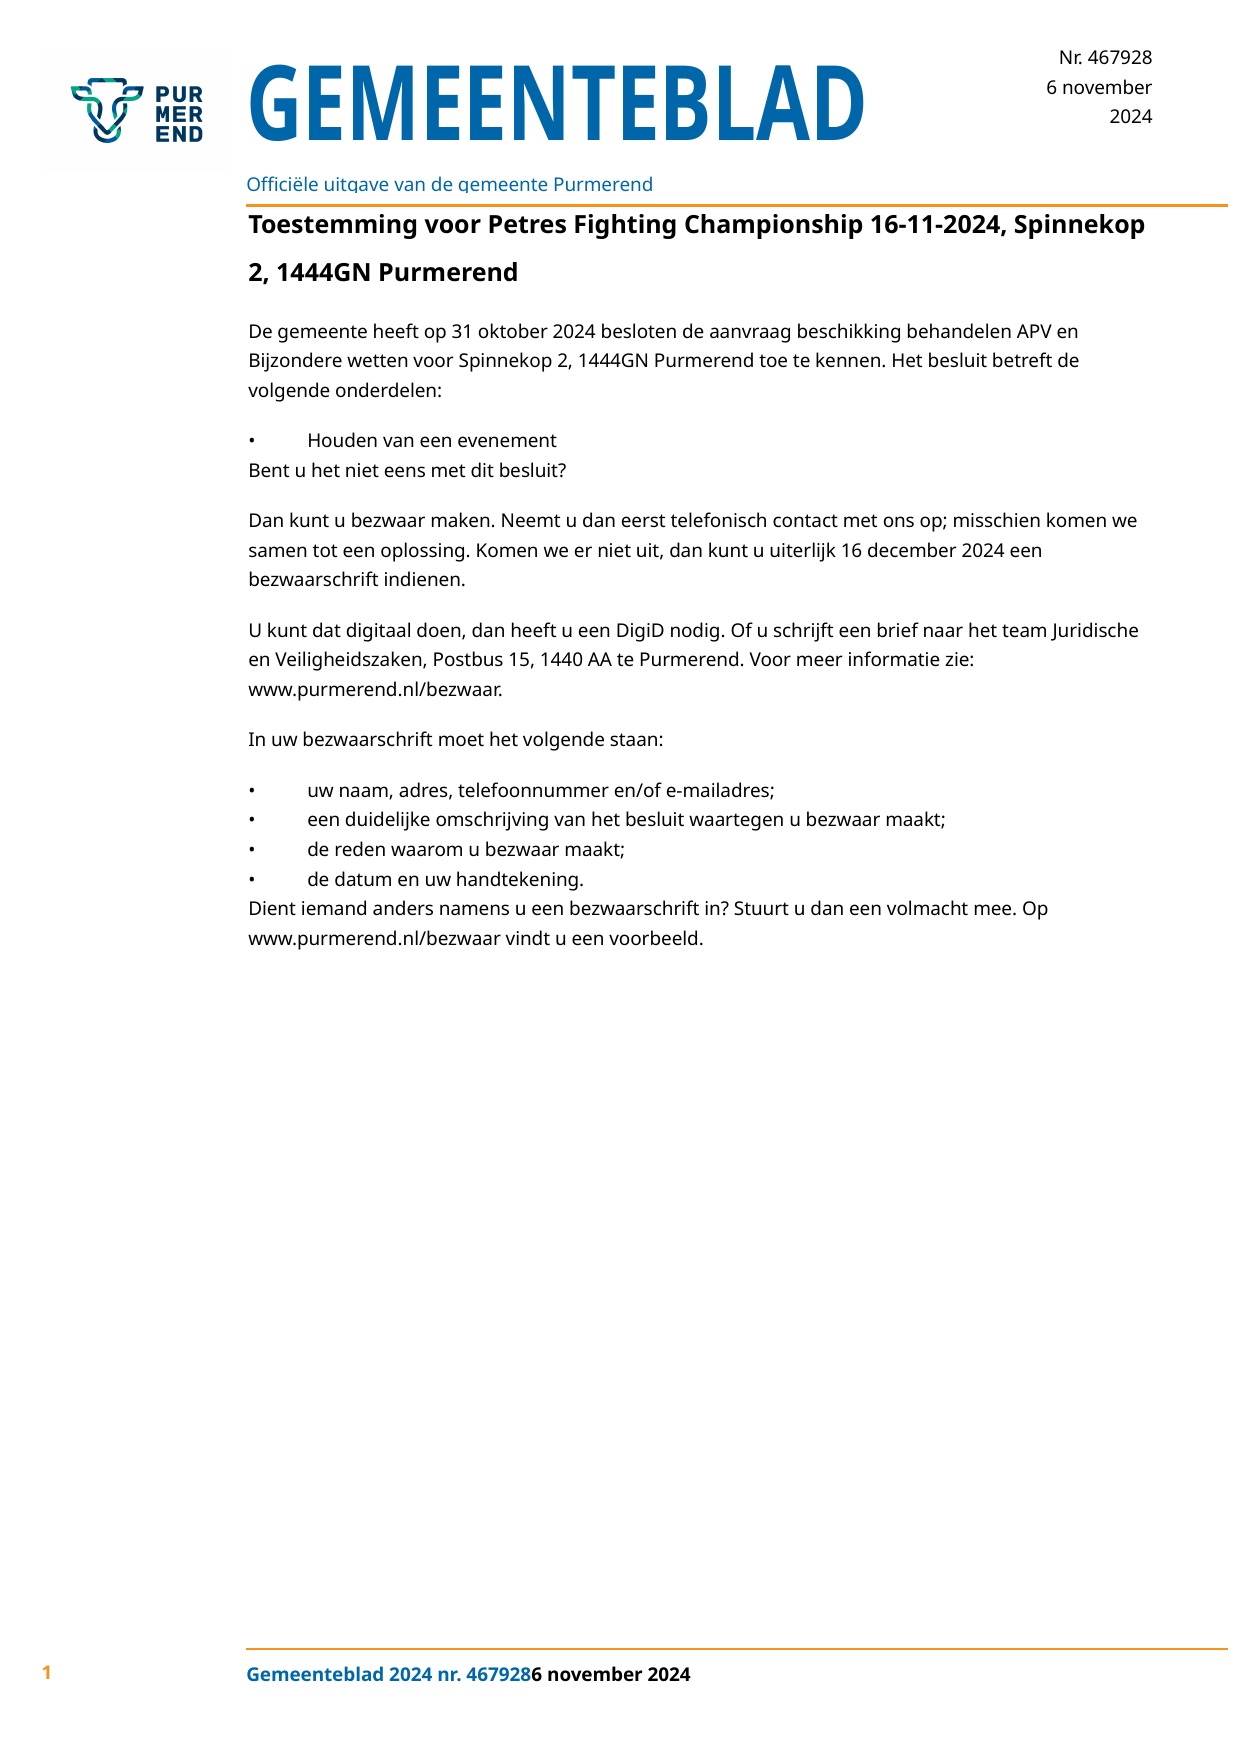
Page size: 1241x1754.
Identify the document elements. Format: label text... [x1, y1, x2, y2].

text De gemeente heeft op 31 oktober 2024 besloten de aanvraag beschikking behandelen APV en Bijzondere wetten voor Spinnekop 2, 1444GN Purmerend toe te kennen. Het besluit betreft de volgende onderdelen: [248, 318, 1152, 403]
list de reden waarom u bezwaar maakt; [248, 836, 1152, 862]
text In uw bezwaarschrift moet het volgende staan: [248, 727, 1152, 752]
text Dan kunt u bezwaar maken. Neemt u dan eerst telefonisch contact met ons op; misschien komen we samen tot een oplossing. Komen we er niet uit, dan kunt u uiterlijk 16 december 2024 een bezwaarschrift indienen. [248, 507, 1152, 592]
text U kunt dat digitaal doen, dan heeft u een DigiD nodig. Of u schrijft een brief naar het team Juridische en Veiligheidszaken, Postbus 15, 1440 AA te Purmerend. Voor meer informatie zie: www.purmerend.nl/bezwaar. [248, 617, 1152, 702]
list Houden van een evenement [248, 427, 1152, 453]
picture [41, 47, 231, 172]
list een duidelijke omschrijving van het besluit waartegen u bezwaar maakt; [248, 807, 1152, 832]
list de datum en uw handtekening. [248, 866, 1152, 892]
text Dient iemand anders namens u een bezwaarschrift in? Stuurt u dan een volmacht mee. Op www.purmerend.nl/bezwaar vindt u een voorbeeld. [248, 895, 1152, 951]
text Toestemming voor Petres Fighting Championship 16-11-2024, Spinnekop 2, 1444GN Purmerend [248, 207, 1152, 288]
list uw naam, adres, telefoonnummer en/of e-mailadres; [248, 777, 1152, 803]
text Bent u het niet eens met dit besluit? [248, 457, 1152, 483]
